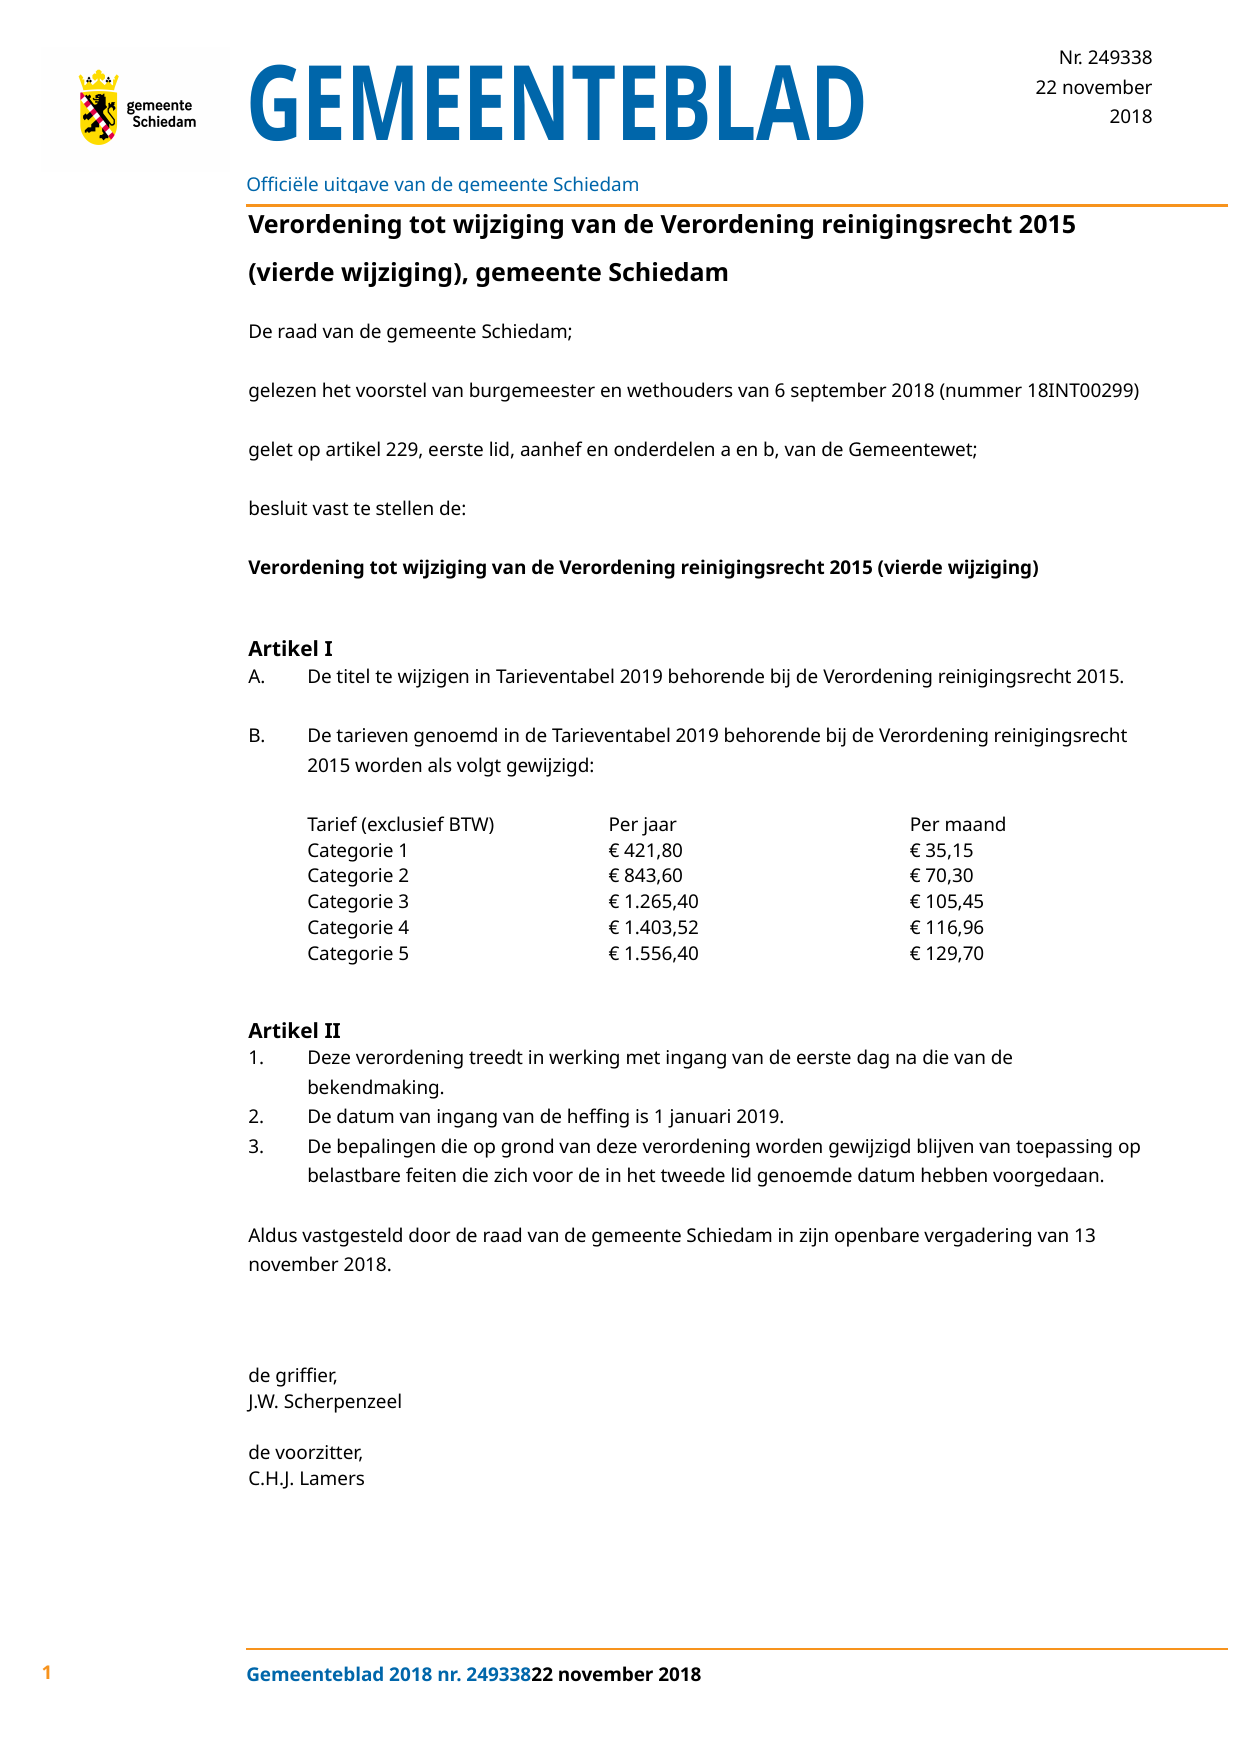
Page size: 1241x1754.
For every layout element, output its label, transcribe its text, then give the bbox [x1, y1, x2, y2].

table_cell € 129,70 [910, 940, 1211, 965]
text Aldus vastgesteld door de raad van de gemeente Schiedam in zijn openbare vergadering van 13 november 2018. [248, 1222, 1152, 1277]
list Deze verordening treedt in werking met ingang van de eerste dag na die van de bekendmaking. [248, 1044, 1152, 1100]
table_cell Categorie 5 [307, 940, 608, 965]
table_header Per jaar [608, 811, 909, 837]
table_cell € 421,80 [608, 837, 909, 862]
table_header Per maand [910, 811, 1211, 837]
list De tarieven genoemd in de Tarieventabel 2019 behorende bij de Verordening reinigingsrecht 2015 worden als volgt gewijzigd: [248, 722, 1152, 777]
list De datum van ingang van de heffing is 1 januari 2019. [248, 1103, 1152, 1129]
text de griffier, [248, 1362, 1152, 1388]
text Verordening tot wijziging van de Verordening reinigingsrecht 2015 (vierde wijziging), gemeente Schiedam [248, 207, 1152, 288]
text de voorzitter, [248, 1439, 1152, 1465]
table_cell € 70,30 [910, 863, 1211, 888]
text De raad van de gemeente Schiedam; [248, 318, 1152, 344]
text Artikel I [248, 634, 1152, 663]
table_header Tarief (exclusief BTW) [307, 811, 608, 837]
list De bepalingen die op grond van deze verordening worden gewijzigd blijven van toepassing op belastbare feiten die zich voor de in het tweede lid genoemde datum hebben voorgedaan. [248, 1133, 1152, 1188]
text gelezen het voorstel van burgemeester en wethouders van 6 september 2018 (nummer 18INT00299) [248, 377, 1152, 403]
table_cell Categorie 4 [307, 914, 608, 940]
list De titel te wijzigen in Tarieventabel 2019 behorende bij de Verordening reinigingsrecht 2015. [248, 663, 1152, 689]
table_cell Categorie 3 [307, 888, 608, 914]
text Artikel II [248, 1016, 1152, 1044]
table_cell € 105,45 [910, 888, 1211, 914]
table_cell Categorie 1 [307, 837, 608, 862]
text besluit vast te stellen de: [248, 495, 1152, 521]
table_cell € 1.403,52 [608, 914, 909, 940]
table_cell € 116,96 [910, 914, 1211, 940]
table_cell Categorie 2 [307, 863, 608, 888]
table_cell € 35,15 [910, 837, 1211, 862]
table_cell € 1.265,40 [608, 888, 909, 914]
text gelet op artikel 229, eerste lid, aanhef en onderdelen a en b, van de Gemeentewet; [248, 436, 1152, 462]
text Verordening tot wijziging van de Verordening reinigingsrecht 2015 (vierde wijziging) [248, 554, 1152, 580]
picture [41, 47, 231, 172]
text C.H.J. Lamers [248, 1465, 1152, 1491]
table_cell € 1.556,40 [608, 940, 909, 965]
table_cell € 843,60 [608, 863, 909, 888]
text J.W. Scherpenzeel [248, 1388, 1152, 1413]
